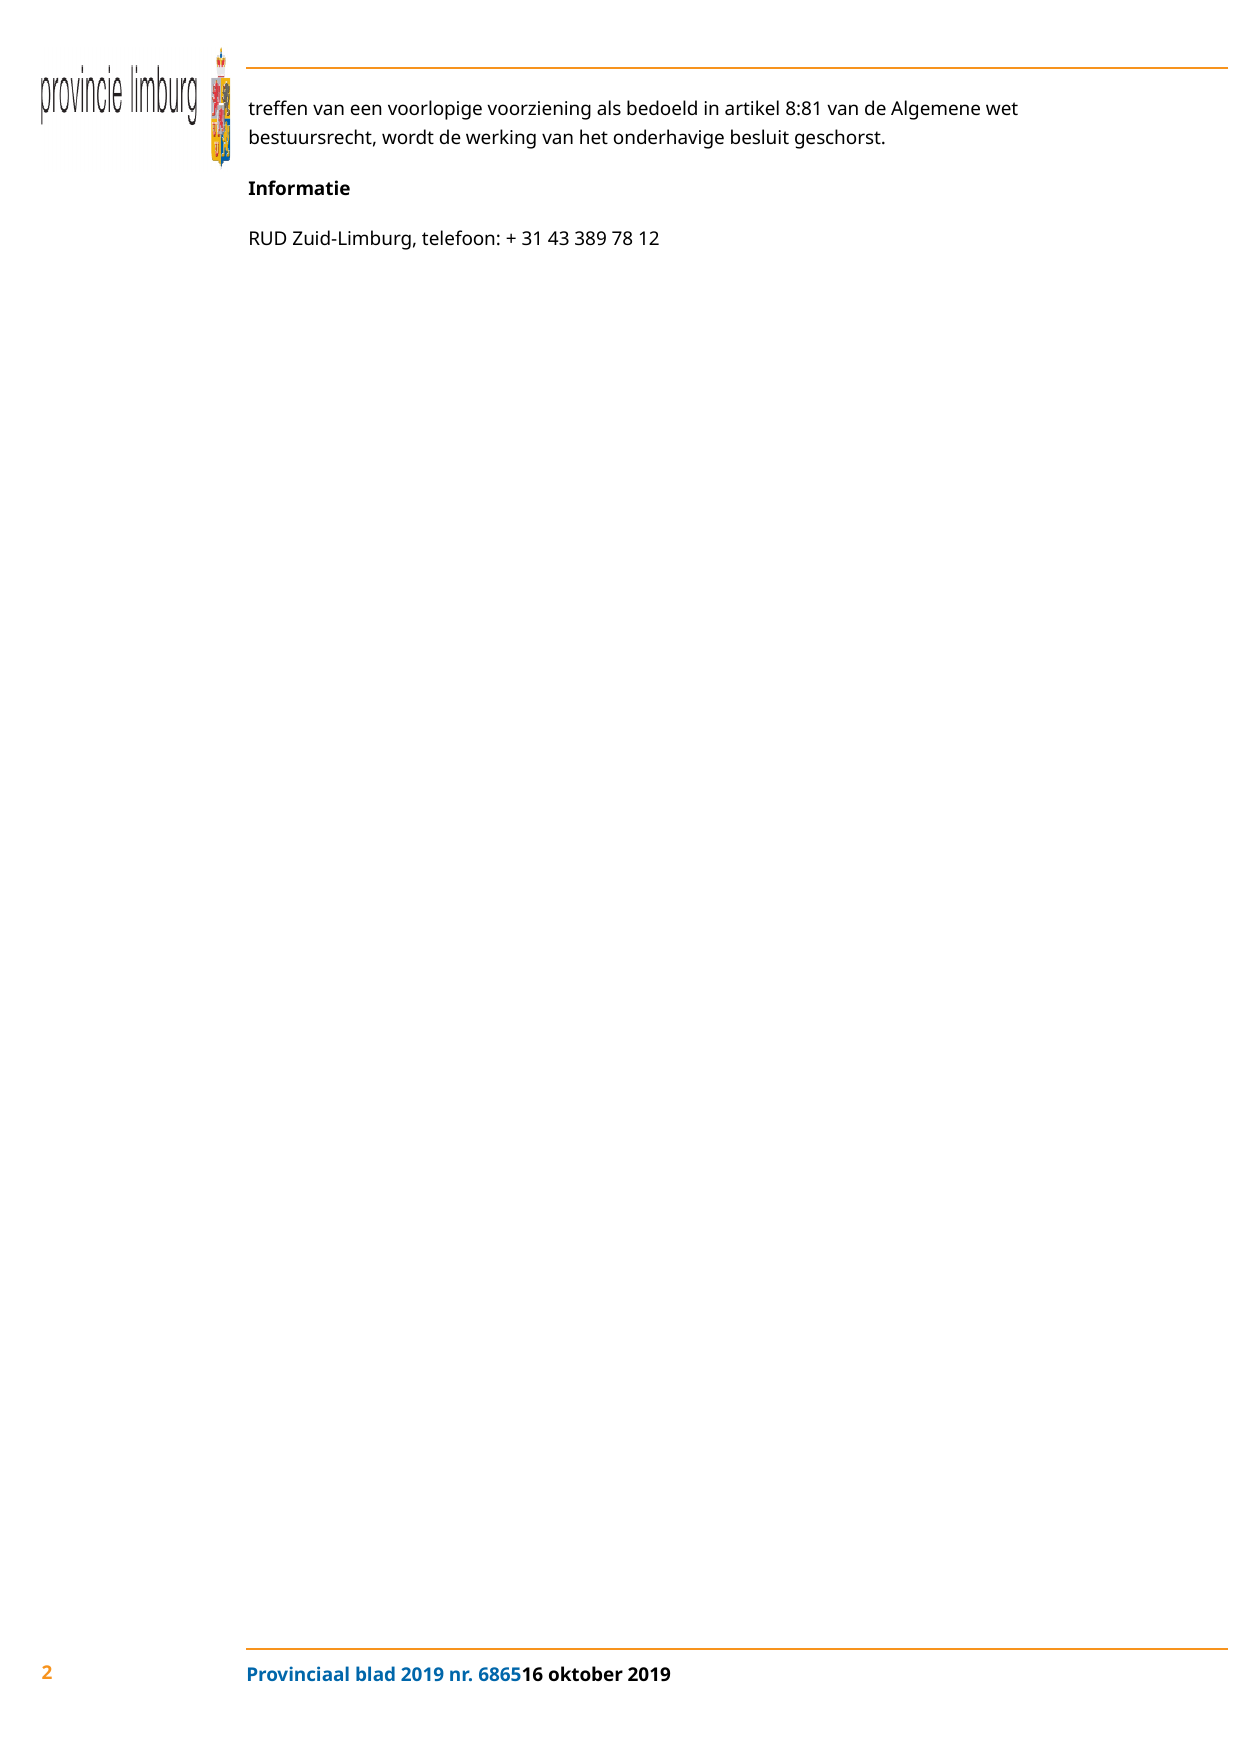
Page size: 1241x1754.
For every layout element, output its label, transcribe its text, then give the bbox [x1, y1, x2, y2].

text Informatie [248, 175, 1152, 201]
text treffen van een voorlopige voorziening als bedoeld in artikel 8:81 van de Algemene wet bestuursrecht, wordt de werking van het onderhavige besluit geschorst. [248, 95, 1152, 150]
picture [41, 47, 231, 172]
text RUD Zuid-Limburg, telefoon: + 31 43 389 78 12 [248, 225, 1152, 251]
